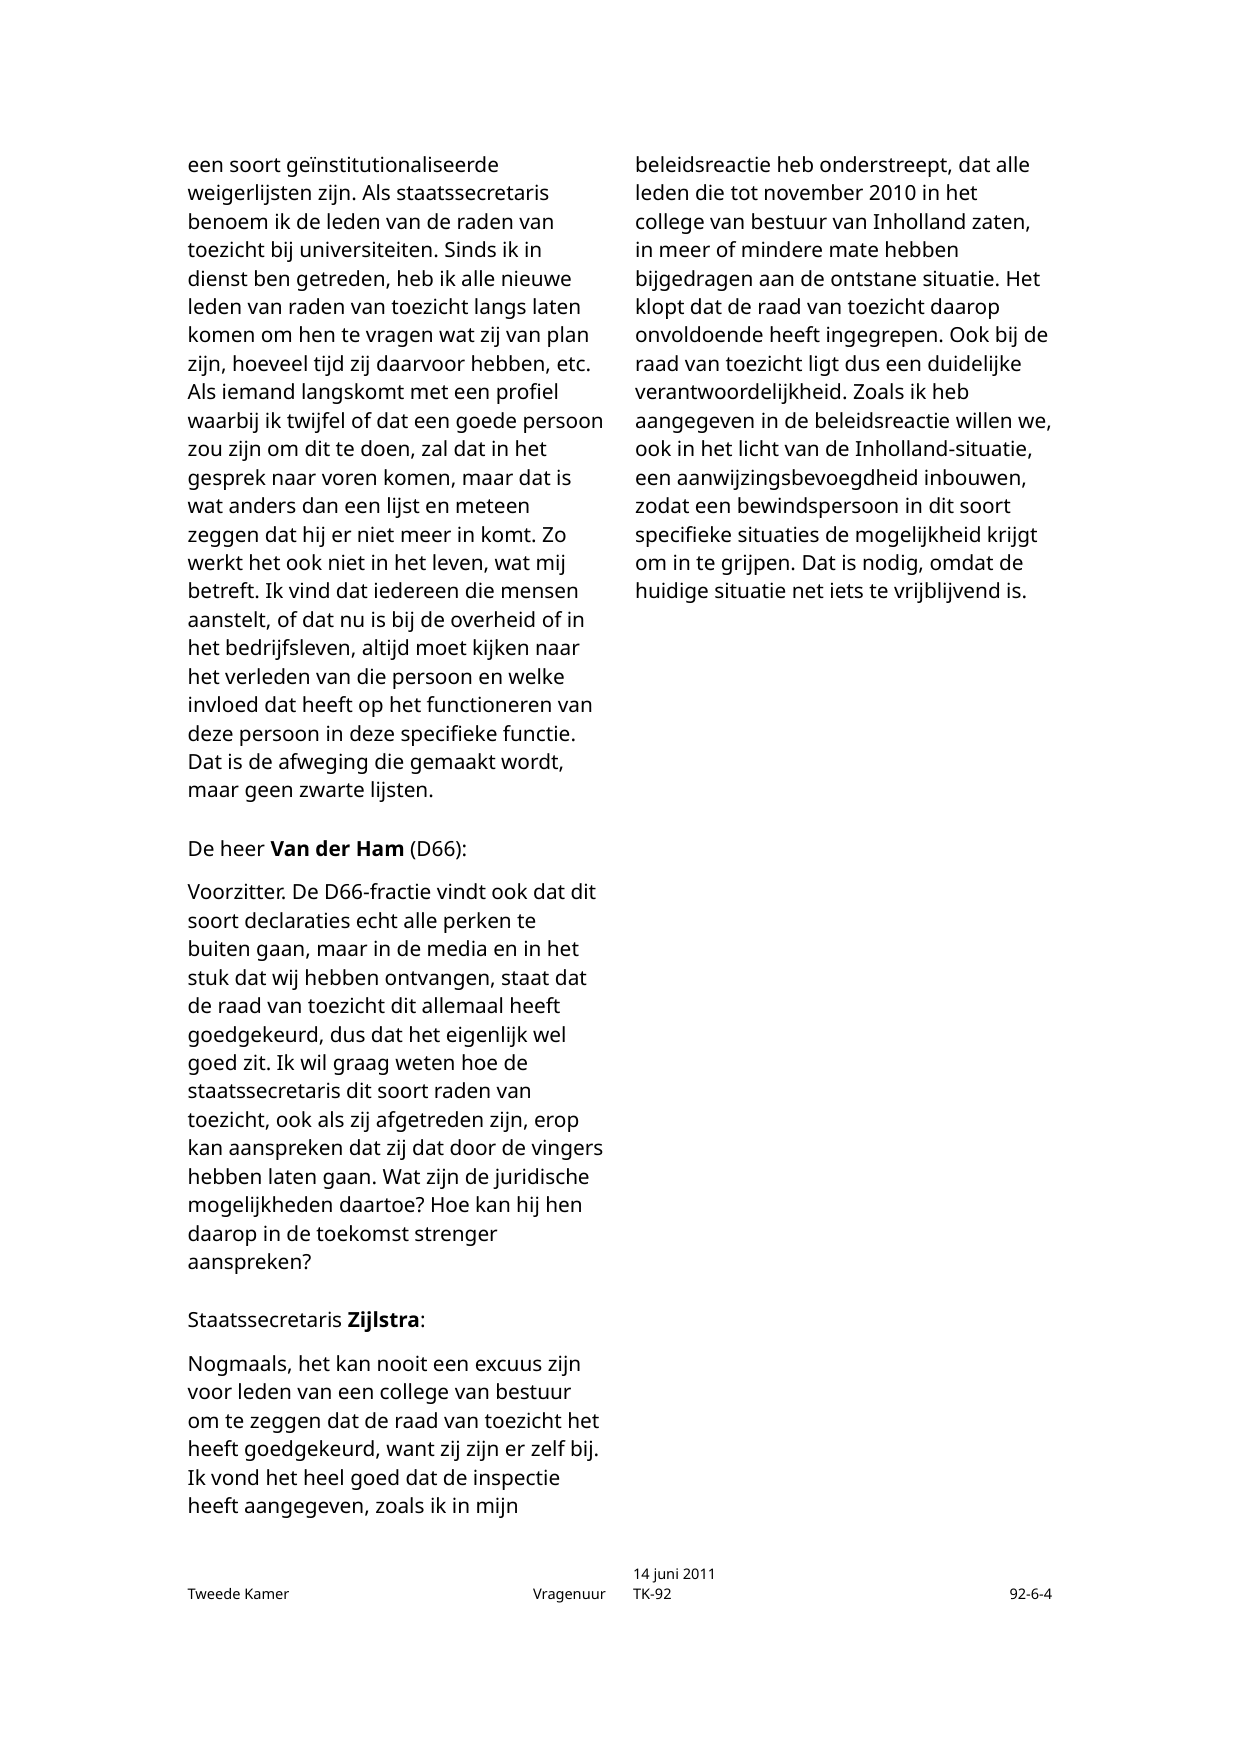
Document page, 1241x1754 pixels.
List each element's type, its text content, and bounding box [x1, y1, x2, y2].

text Voorzitter. De D66-fractie vindt ook dat dit soort declaraties echt alle perken te buiten gaan, maar in de media en in het stuk dat wij hebben ontvangen, staat dat de raad van toezicht dit allemaal heeft goedgekeurd, dus dat het eigenlijk wel goed zit. Ik wil graag weten hoe de staatssecretaris dit soort raden van toezicht, ook als zij afgetreden zijn, erop kan aanspreken dat zij dat door de vingers hebben laten gaan. Wat zijn de juridische mogelijkheden daartoe? Hoe kan hij hen daarop in de toekomst strenger aanspreken? [187, 877, 605, 1276]
text beleidsreactie heb onderstreept, dat alle leden die tot november 2010 in het college van bestuur van Inholland zaten, in meer of mindere mate hebben bijgedragen aan de ontstane situatie. Het klopt dat de raad van toezicht daarop onvoldoende heeft ingegrepen. Ook bij de raad van toezicht ligt dus een duidelijke verantwoordelijkheid. Zoals ik heb aangegeven in de beleidsreactie willen we, ook in het licht van de Inholland-situatie, een aanwijzingsbevoegdheid inbouwen, zodat een bewindspersoon in dit soort specifieke situaties de mogelijkheid krijgt om in te grijpen. Dat is nodig, omdat de huidige situatie net iets te vrijblijvend is. [635, 150, 1053, 605]
text Nogmaals, het kan nooit een excuus zijn voor leden van een college van bestuur om te zeggen dat de raad van toezicht het heeft goedgekeurd, want zij zijn er zelf bij. Ik vond het heel goed dat de inspectie heeft aangegeven, zoals ik in mijn [187, 1349, 605, 1520]
text De heer Van der Ham (D66): [187, 834, 605, 862]
text een soort geïnstitutionaliseerde weigerlijsten zijn. Als staatssecretaris benoem ik de leden van de raden van toezicht bij universiteiten. Sinds ik in dienst ben getreden, heb ik alle nieuwe leden van raden van toezicht langs laten komen om hen te vragen wat zij van plan zijn, hoeveel tijd zij daarvoor hebben, etc. Als iemand langskomt met een profiel waarbij ik twijfel of dat een goede persoon zou zijn om dit te doen, zal dat in het gesprek naar voren komen, maar dat is wat anders dan een lijst en meteen zeggen dat hij er niet meer in komt. Zo werkt het ook niet in het leven, wat mij betreft. Ik vind dat iedereen die mensen aanstelt, of dat nu is bij de overheid of in het bedrijfsleven, altijd moet kijken naar het verleden van die persoon en welke invloed dat heeft op het functioneren van deze persoon in deze specifieke functie. Dat is de afweging die gemaakt wordt, maar geen zwarte lijsten. [187, 150, 605, 804]
text Staatssecretaris Zijlstra: [187, 1306, 605, 1334]
